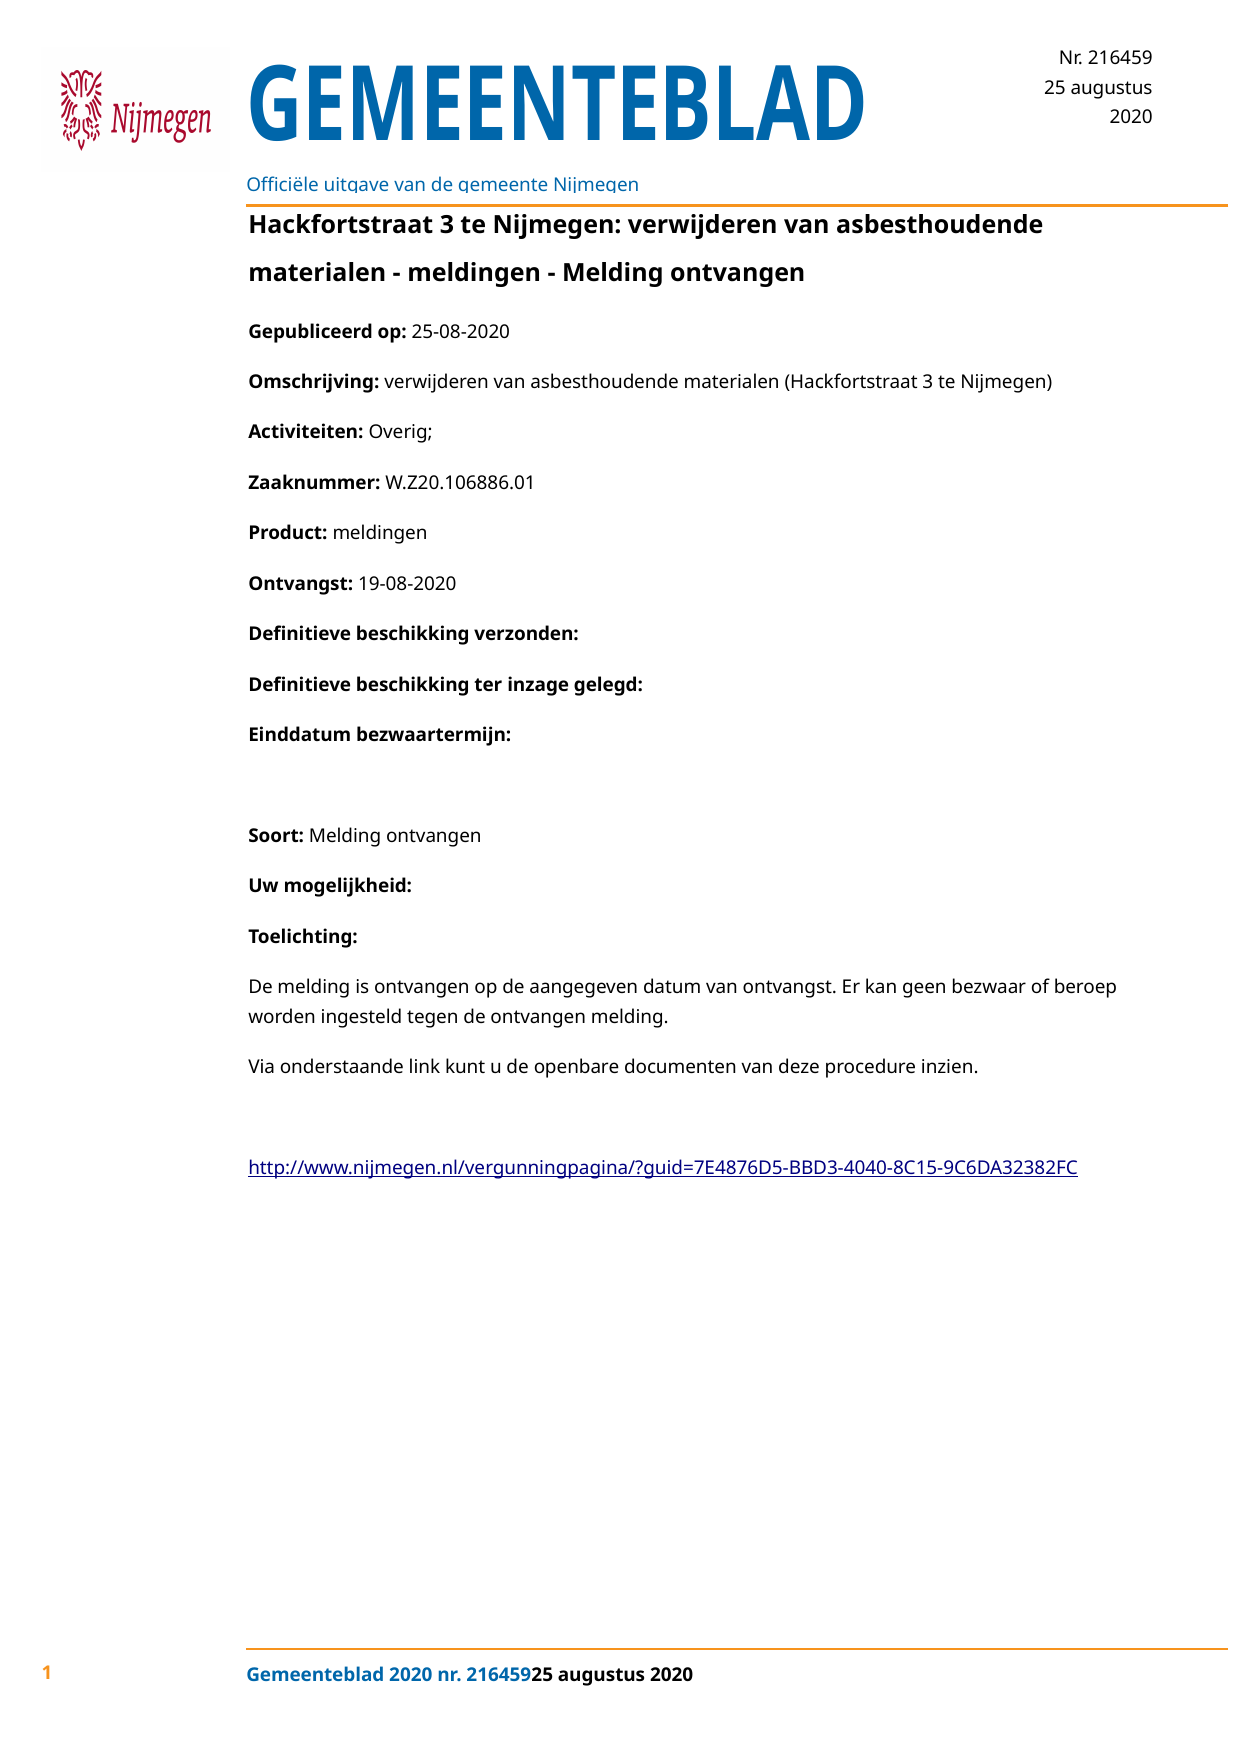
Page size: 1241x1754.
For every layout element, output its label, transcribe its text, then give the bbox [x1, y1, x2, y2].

text Zaaknummer: W.Z20.106886.01 [248, 469, 1152, 495]
text Gepubliceerd op: 25-08-2020 [248, 318, 1152, 344]
picture [41, 47, 231, 172]
text Ontvangst: 19-08-2020 [248, 570, 1152, 596]
text Activiteiten: Overig; [248, 419, 1152, 444]
text Einddatum bezwaartermijn: [248, 721, 1152, 747]
text Definitieve beschikking ter inzage gelegd: [248, 671, 1152, 697]
text Definitieve beschikking verzonden: [248, 620, 1152, 646]
text Soort: Melding ontvangen [248, 822, 1152, 848]
text Product: meldingen [248, 519, 1152, 545]
text Hackfortstraat 3 te Nijmegen: verwijderen van asbesthoudende materialen - meldingen - Melding ontvangen [248, 207, 1152, 288]
text Uw mogelijkheid: [248, 872, 1152, 898]
text De melding is ontvangen op de aangegeven datum van ontvangst. Er kan geen bezwaar of beroep worden ingesteld tegen de ontvangen melding. [248, 973, 1152, 1029]
text Via onderstaande link kunt u de openbare documenten van deze procedure inzien. [248, 1053, 1152, 1079]
text Omschrijving: verwijderen van asbesthoudende materialen (Hackfortstraat 3 te Nijmegen) [248, 368, 1152, 394]
text http://www.nijmegen.nl/vergunningpagina/?guid=7E4876D5-BBD3-4040-8C15-9C6DA32382FC [248, 1154, 1152, 1180]
text Toelichting: [248, 923, 1152, 949]
